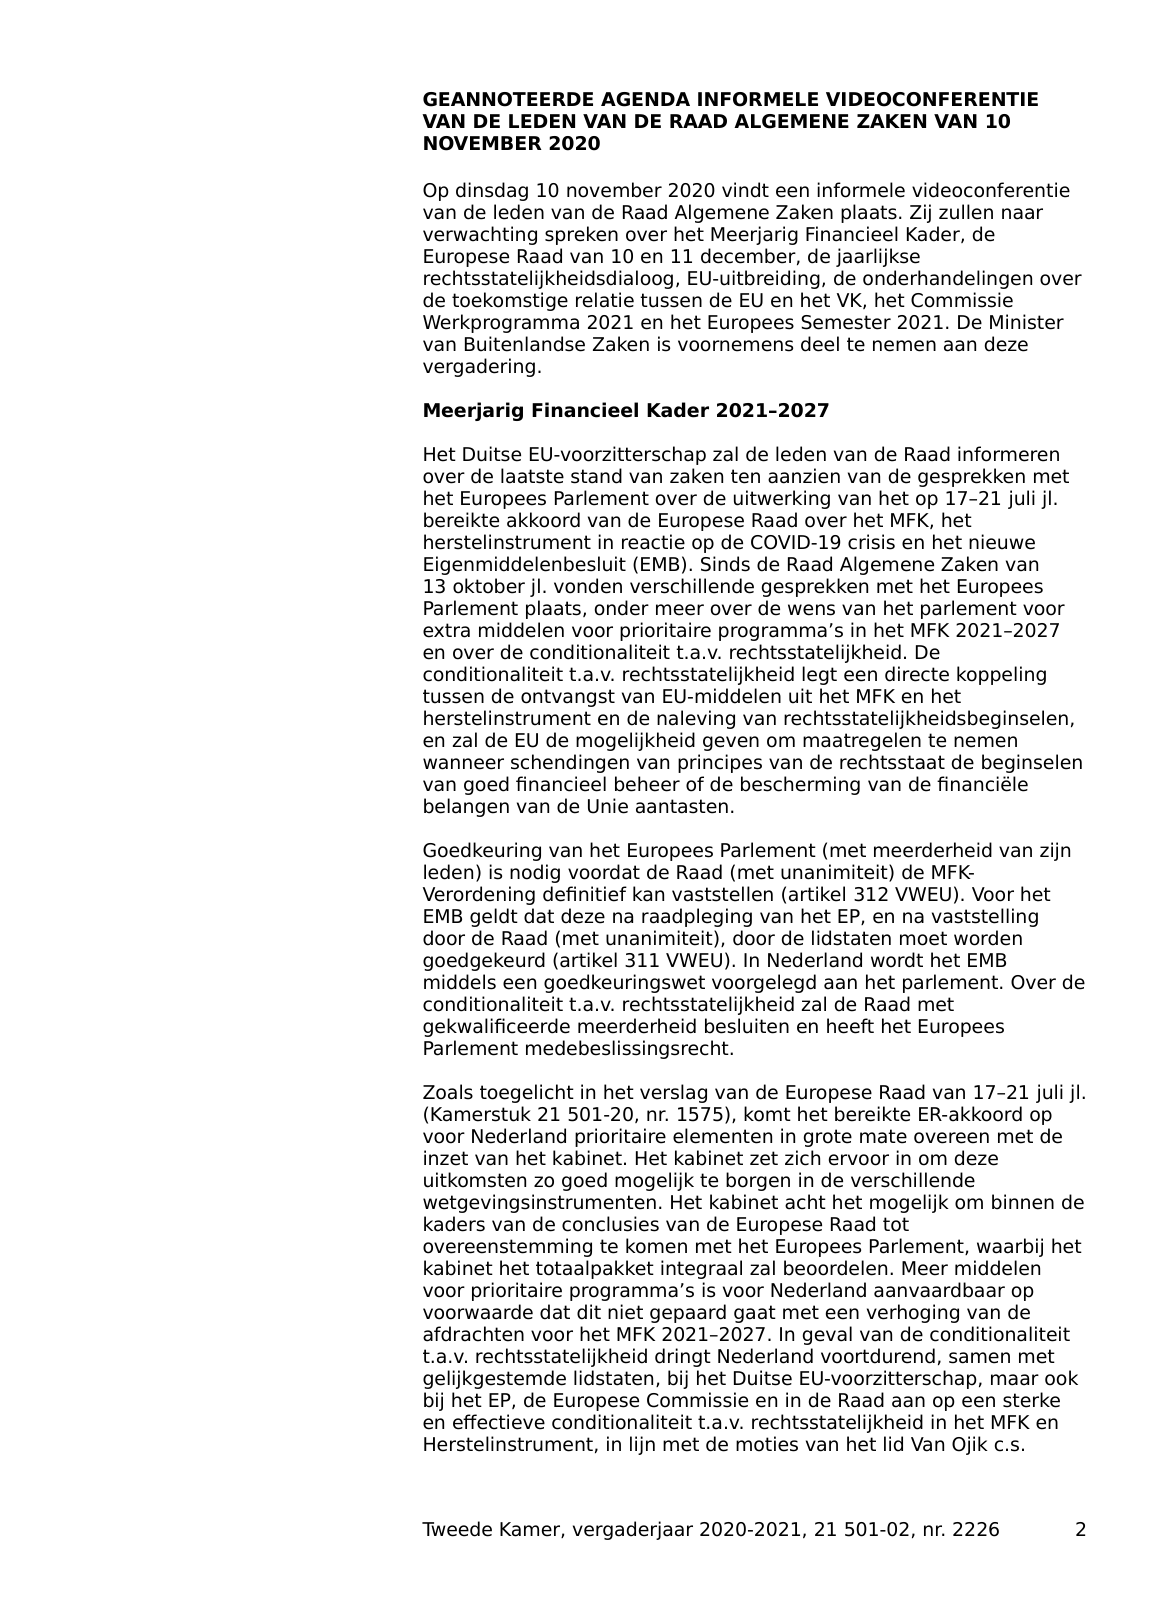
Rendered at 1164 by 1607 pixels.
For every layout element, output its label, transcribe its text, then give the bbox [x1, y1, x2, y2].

subtitle GEANNOTEERDE AGENDA INFORMELE VIDEOCONFERENTIE VAN DE LEDEN VAN DE RAAD ALGEMENE ZAKEN VAN 10 NOVEMBER 2020 [422, 89, 1087, 155]
text Het Duitse EU-voorzitterschap zal de leden van de Raad informeren over de laatste stand van zaken ten aanzien van de gesprekken met het Europees Parlement over de uitwerking van het op 17–21 juli jl. bereikte akkoord van de Europese Raad over het MFK, het herstelinstrument in reactie op de COVID-19 crisis en het nieuwe Eigenmiddelenbesluit (EMB). Sinds de Raad Algemene Zaken van 13 oktober jl. vonden verschillende gesprekken met het Europees Parlement plaats, onder meer over de wens van het parlement voor extra middelen voor prioritaire programma’s in het MFK 2021–2027 en over de conditionaliteit t.a.v. rechtsstatelijkheid. De conditionaliteit t.a.v. rechtsstatelijkheid legt een directe koppeling tussen de ontvangst van EU-middelen uit het MFK en het herstelinstrument en de naleving van rechtsstatelijkheidsbeginselen, en zal de EU de mogelijkheid geven om maatregelen te nemen wanneer schendingen van principes van de rechtsstaat de beginselen van goed financieel beheer of de bescherming van de financiële belangen van de Unie aantasten. [422, 444, 1087, 818]
text Op dinsdag 10 november 2020 vindt een informele videoconferentie van de leden van de Raad Algemene Zaken plaats. Zij zullen naar verwachting spreken over het Meerjarig Financieel Kader, de Europese Raad van 10 en 11 december, de jaarlijkse rechtsstatelijkheidsdialoog, EU-uitbreiding, de onderhandelingen over de toekomstige relatie tussen de EU en het VK, het Commissie Werkprogramma 2021 en het Europees Semester 2021. De Minister van Buitenlandse Zaken is voornemens deel te nemen aan deze vergadering. [422, 180, 1087, 378]
text Zoals toegelicht in het verslag van de Europese Raad van 17–21 juli jl. (Kamerstuk 21 501-20, nr. 1575), komt het bereikte ER-akkoord op voor Nederland prioritaire elementen in grote mate overeen met de inzet van het kabinet. Het kabinet zet zich ervoor in om deze uitkomsten zo goed mogelijk te borgen in de verschillende wetgevingsinstrumenten. Het kabinet acht het mogelijk om binnen de kaders van de conclusies van de Europese Raad tot overeenstemming te komen met het Europees Parlement, waarbij het kabinet het totaalpakket integraal zal beoordelen. Meer middelen voor prioritaire programma’s is voor Nederland aanvaardbaar op voorwaarde dat dit niet gepaard gaat met een verhoging van de afdrachten voor het MFK 2021–2027. In geval van de conditionaliteit t.a.v. rechtsstatelijkheid dringt Nederland voortdurend, samen met gelijkgestemde lidstaten, bij het Duitse EU-voorzitterschap, maar ook bij het EP, de Europese Commissie en in de Raad aan op een sterke en effectieve conditionaliteit t.a.v. rechtsstatelijkheid in het MFK en Herstelinstrument, in lijn met de moties van het lid Van Ojik c.s. [422, 1082, 1087, 1456]
subtitle Meerjarig Financieel Kader 2021–2027 [422, 400, 1087, 422]
text Goedkeuring van het Europees Parlement (met meerderheid van zijn leden) is nodig voordat de Raad (met unanimiteit) de MFK-Verordening definitief kan vaststellen (artikel 312 VWEU). Voor het EMB geldt dat deze na raadpleging van het EP, en na vaststelling door de Raad (met unanimiteit), door de lidstaten moet worden goedgekeurd (artikel 311 VWEU). In Nederland wordt het EMB middels een goedkeuringswet voorgelegd aan het parlement. Over de conditionaliteit t.a.v. rechtsstatelijkheid zal de Raad met gekwalificeerde meerderheid besluiten en heeft het Europees Parlement medebeslissingsrecht. [422, 840, 1087, 1060]
